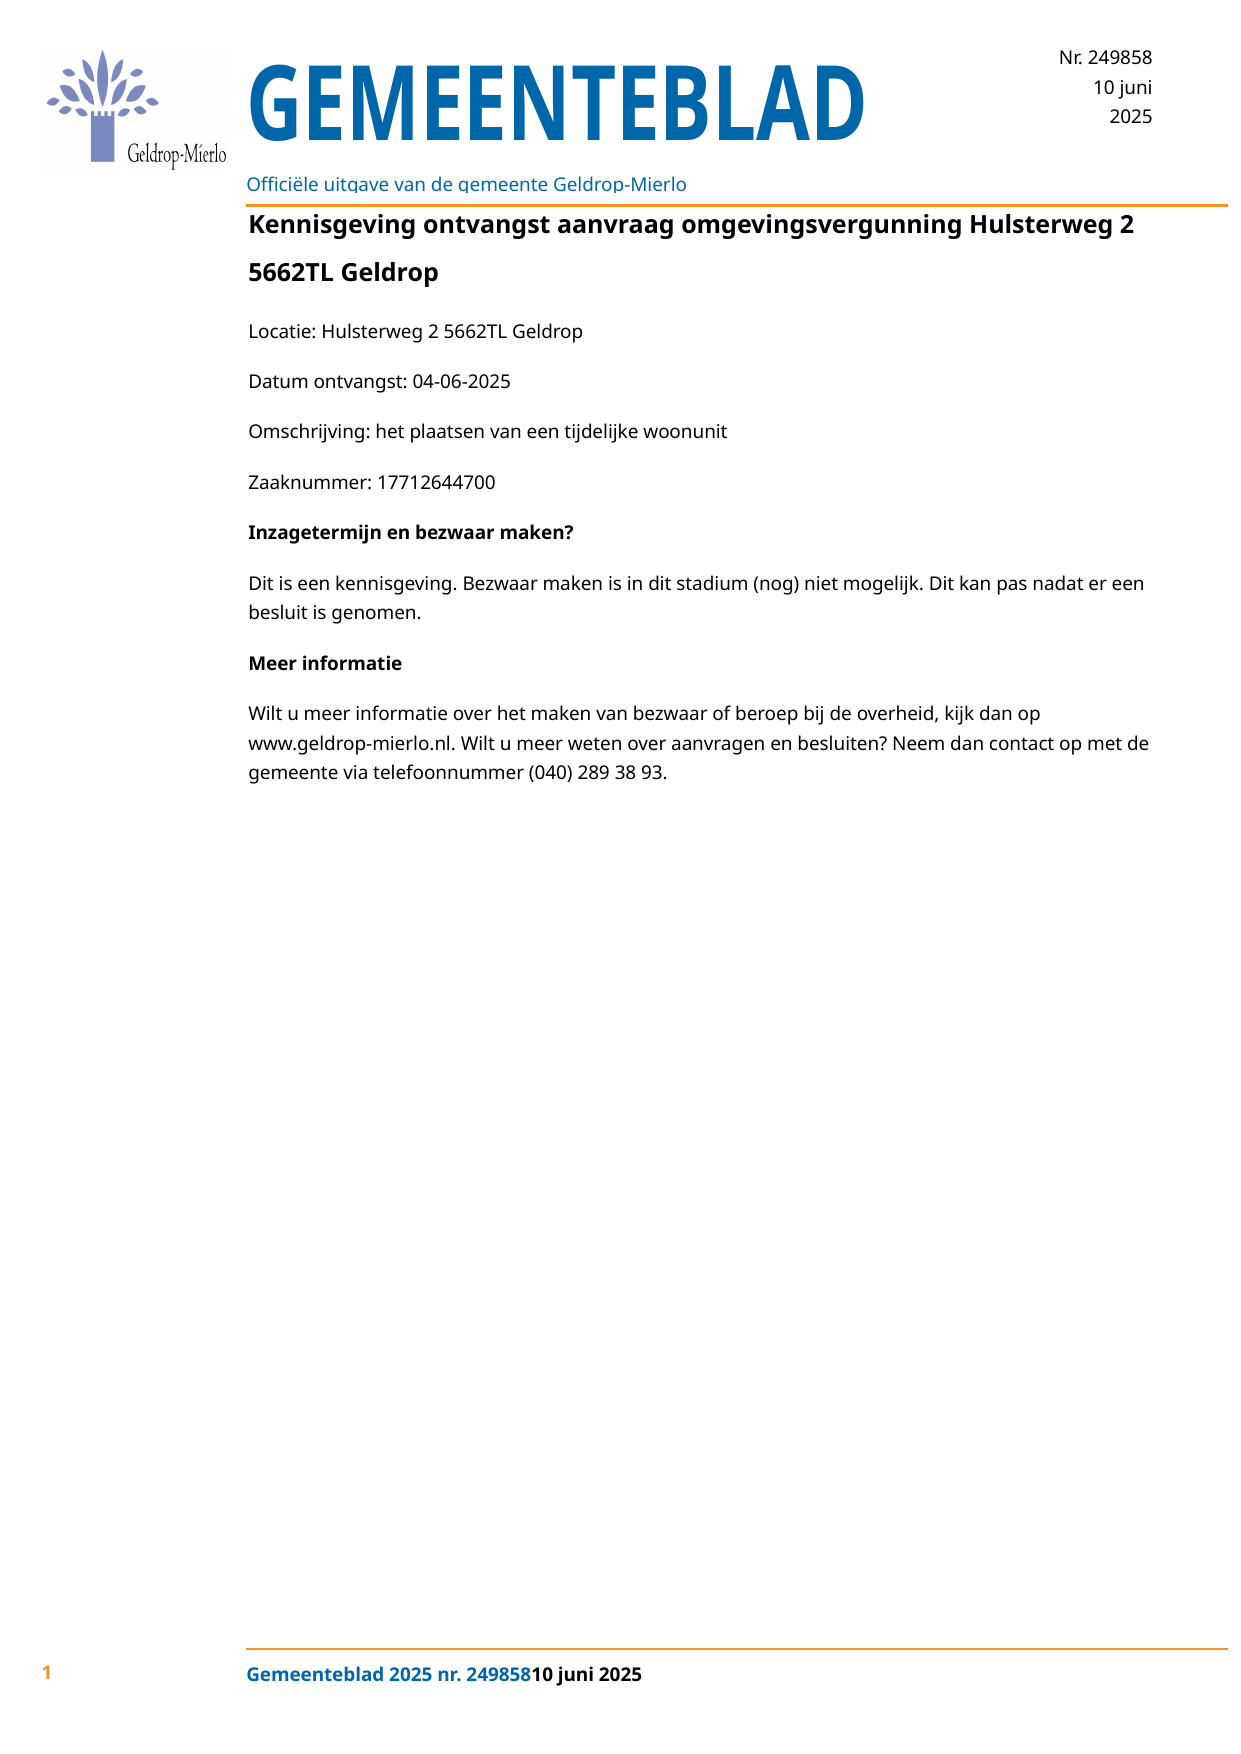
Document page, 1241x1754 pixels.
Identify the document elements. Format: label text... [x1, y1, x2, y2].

text Meer informatie [248, 650, 1152, 676]
text Inzagetermijn en bezwaar maken? [248, 519, 1152, 545]
text Kennisgeving ontvangst aanvraag omgevingsvergunning Hulsterweg 2 5662TL Geldrop [248, 207, 1152, 288]
text Omschrijving: het plaatsen van een tijdelijke woonunit [248, 419, 1152, 444]
text Wilt u meer informatie over het maken van bezwaar of beroep bij de overheid, kijk dan op www.geldrop-mierlo.nl. Wilt u meer weten over aanvragen en besluiten? Neem dan contact op met de gemeente via telefoonnummer (040) 289 38 93. [248, 700, 1152, 785]
text Locatie: Hulsterweg 2 5662TL Geldrop [248, 318, 1152, 344]
text Dit is een kennisgeving. Bezwaar maken is in dit stadium (nog) niet mogelijk. Dit kan pas nadat er een besluit is genomen. [248, 570, 1152, 625]
picture [41, 47, 231, 172]
text Datum ontvangst: 04-06-2025 [248, 368, 1152, 394]
text Zaaknummer: 17712644700 [248, 469, 1152, 495]
